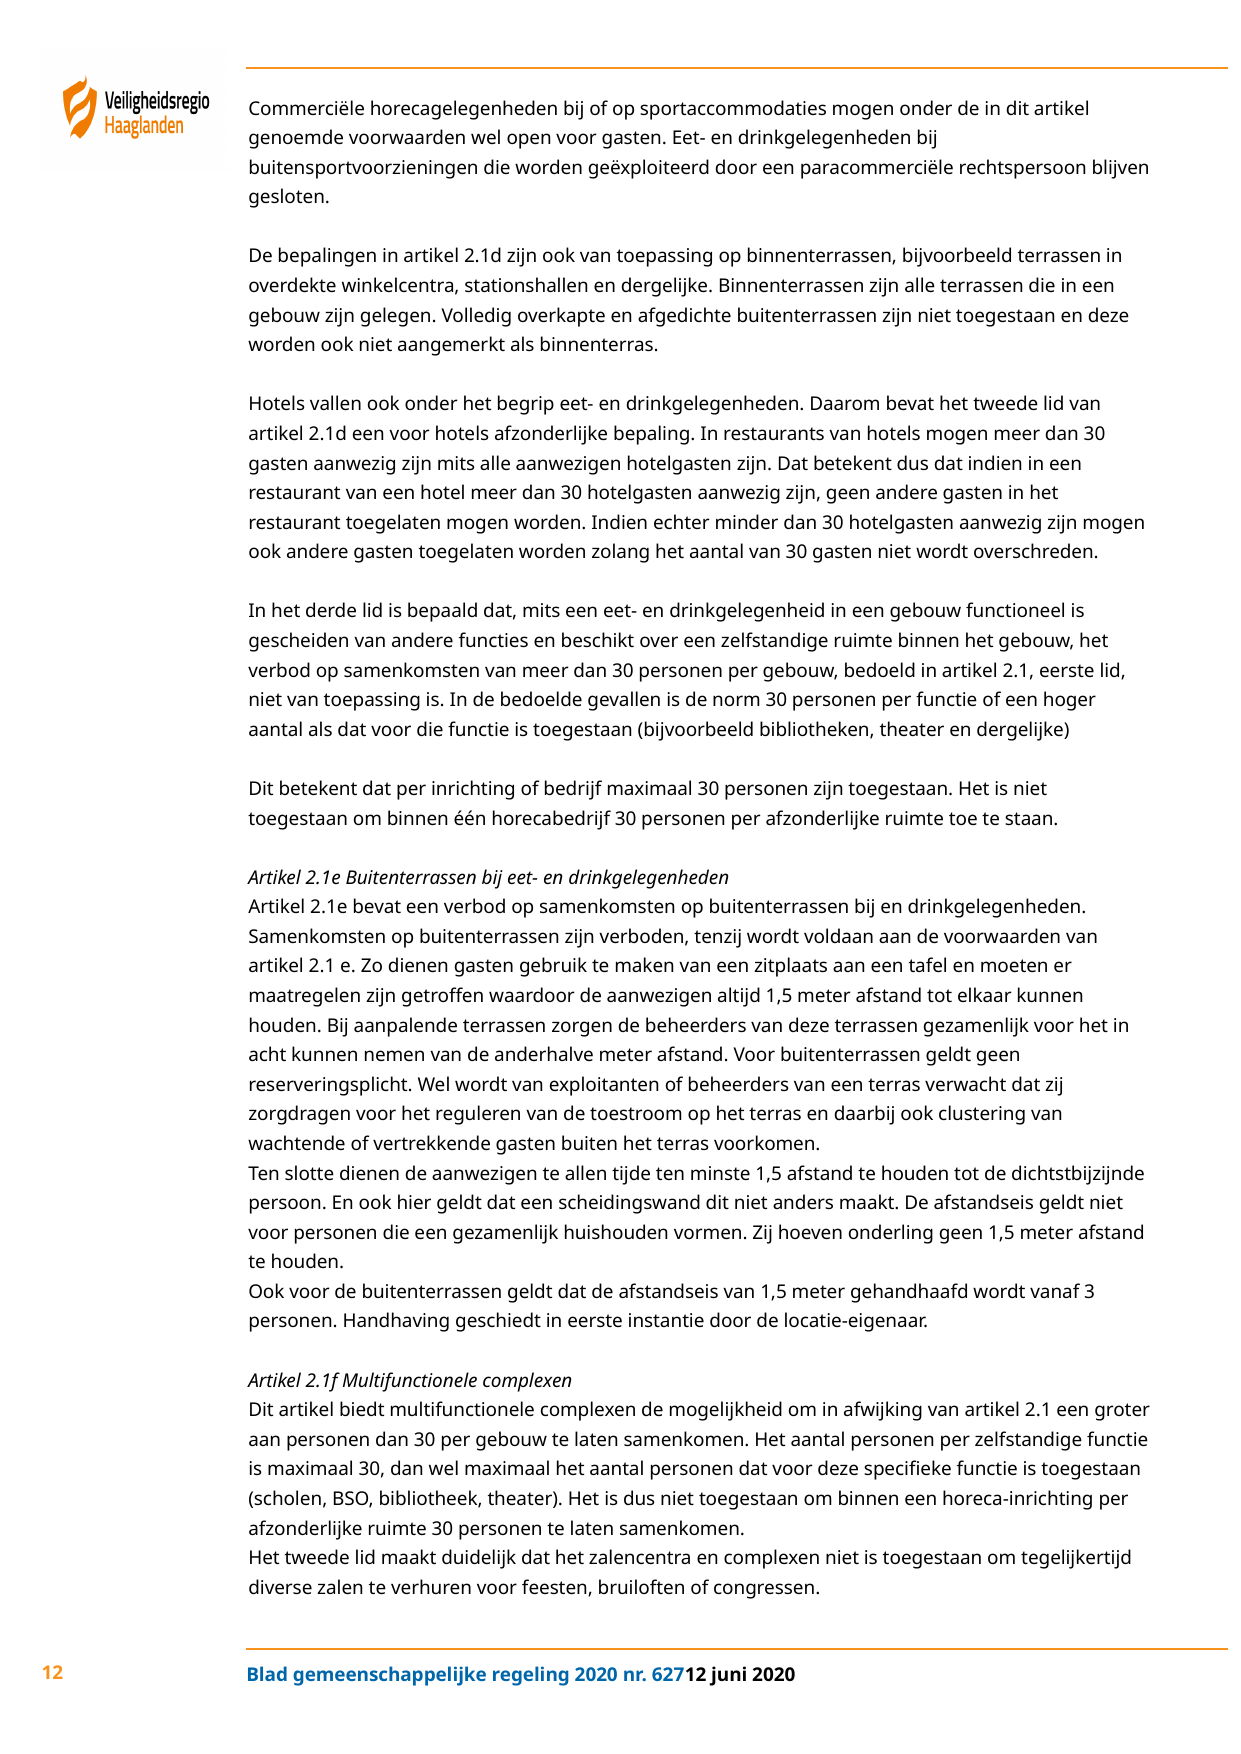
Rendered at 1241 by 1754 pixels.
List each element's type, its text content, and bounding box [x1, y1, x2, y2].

text Ook voor de buitenterrassen geldt dat de afstandseis van 1,5 meter gehandhaafd wordt vanaf 3 personen. Handhaving geschiedt in eerste instantie door de locatie-eigenaar. [248, 1278, 1152, 1333]
text Hotels vallen ook onder het begrip eet- en drinkgelegenheden. Daarom bevat het tweede lid van artikel 2.1d een voor hotels afzonderlijke bepaling. In restaurants van hotels mogen meer dan 30 gasten aanwezig zijn mits alle aanwezigen hotelgasten zijn. Dat betekent dus dat indien in een restaurant van een hotel meer dan 30 hotelgasten aanwezig zijn, geen andere gasten in het restaurant toegelaten mogen worden. Indien echter minder dan 30 hotelgasten aanwezig zijn mogen ook andere gasten toegelaten worden zolang het aantal van 30 gasten niet wordt overschreden. [248, 391, 1152, 564]
text De bepalingen in artikel 2.1d zijn ook van toepassing op binnenterrassen, bijvoorbeeld terrassen in overdekte winkelcentra, stationshallen en dergelijke. Binnenterrassen zijn alle terrassen die in een gebouw zijn gelegen. Volledig overkapte en afgedichte buitenterrassen zijn niet toegestaan en deze worden ook niet aangemerkt als binnenterras. [248, 243, 1152, 357]
text Dit betekent dat per inrichting of bedrijf maximaal 30 personen zijn toegestaan. Het is niet toegestaan om binnen één horecabedrijf 30 personen per afzonderlijke ruimte toe te staan. [248, 775, 1152, 831]
text Artikel 2.1e bevat een verbod op samenkomsten op buitenterrassen bij en drinkgelegenheden. Samenkomsten op buitenterrassen zijn verboden, tenzij wordt voldaan aan de voorwaarden van artikel 2.1 e. Zo dienen gasten gebruik te maken van een zitplaats aan een tafel en moeten er maatregelen zijn getroffen waardoor de aanwezigen altijd 1,5 meter afstand tot elkaar kunnen houden. Bij aanpalende terrassen zorgen de beheerders van deze terrassen gezamenlijk voor het in acht kunnen nemen van de anderhalve meter afstand. Voor buitenterrassen geldt geen reserveringsplicht. Wel wordt van exploitanten of beheerders van een terras verwacht dat zij zorgdragen voor het reguleren van de toestroom op het terras en daarbij ook clustering van wachtende of vertrekkende gasten buiten het terras voorkomen. [248, 893, 1152, 1156]
text In het derde lid is bepaald dat, mits een eet- en drinkgelegenheid in een gebouw functioneel is gescheiden van andere functies en beschikt over een zelfstandige ruimte binnen het gebouw, het verbod op samenkomsten van meer dan 30 personen per gebouw, bedoeld in artikel 2.1, eerste lid, niet van toepassing is. In de bedoelde gevallen is de norm 30 personen per functie of een hoger aantal als dat voor die functie is toegestaan (bijvoorbeeld bibliotheken, theater en dergelijke) [248, 598, 1152, 742]
picture [41, 47, 231, 172]
text Dit artikel biedt multifunctionele complexen de mogelijkheid om in afwijking van artikel 2.1 een groter aan personen dan 30 per gebouw te laten samenkomen. Het aantal personen per zelfstandige functie is maximaal 30, dan wel maximaal het aantal personen dat voor deze specifieke functie is toegestaan (scholen, BSO, bibliotheek, theater). Het is dus niet toegestaan om binnen een horeca-inrichting per afzonderlijke ruimte 30 personen te laten samenkomen. [248, 1396, 1152, 1541]
text Ten slotte dienen de aanwezigen te allen tijde ten minste 1,5 afstand te houden tot de dichtstbijzijnde persoon. En ook hier geldt dat een scheidingswand dit niet anders maakt. De afstandseis geldt niet voor personen die een gezamenlijk huishouden vormen. Zij hoeven onderling geen 1,5 meter afstand te houden. [248, 1160, 1152, 1274]
text Artikel 2.1f Multifunctionele complexen [248, 1367, 1152, 1393]
text Artikel 2.1e Buitenterrassen bij eet- en drinkgelegenheden [248, 864, 1152, 890]
text Het tweede lid maakt duidelijk dat het zalencentra en complexen niet is toegestaan om tegelijkertijd diverse zalen te verhuren voor feesten, bruiloften of congressen. [248, 1544, 1152, 1600]
text Commerciële horecagelegenheden bij of op sportaccommodaties mogen onder de in dit artikel genoemde voorwaarden wel open voor gasten. Eet- en drinkgelegenheden bij buitensportvoorzieningen die worden geëxploiteerd door een paracommerciële rechtspersoon blijven gesloten. [248, 95, 1152, 209]
